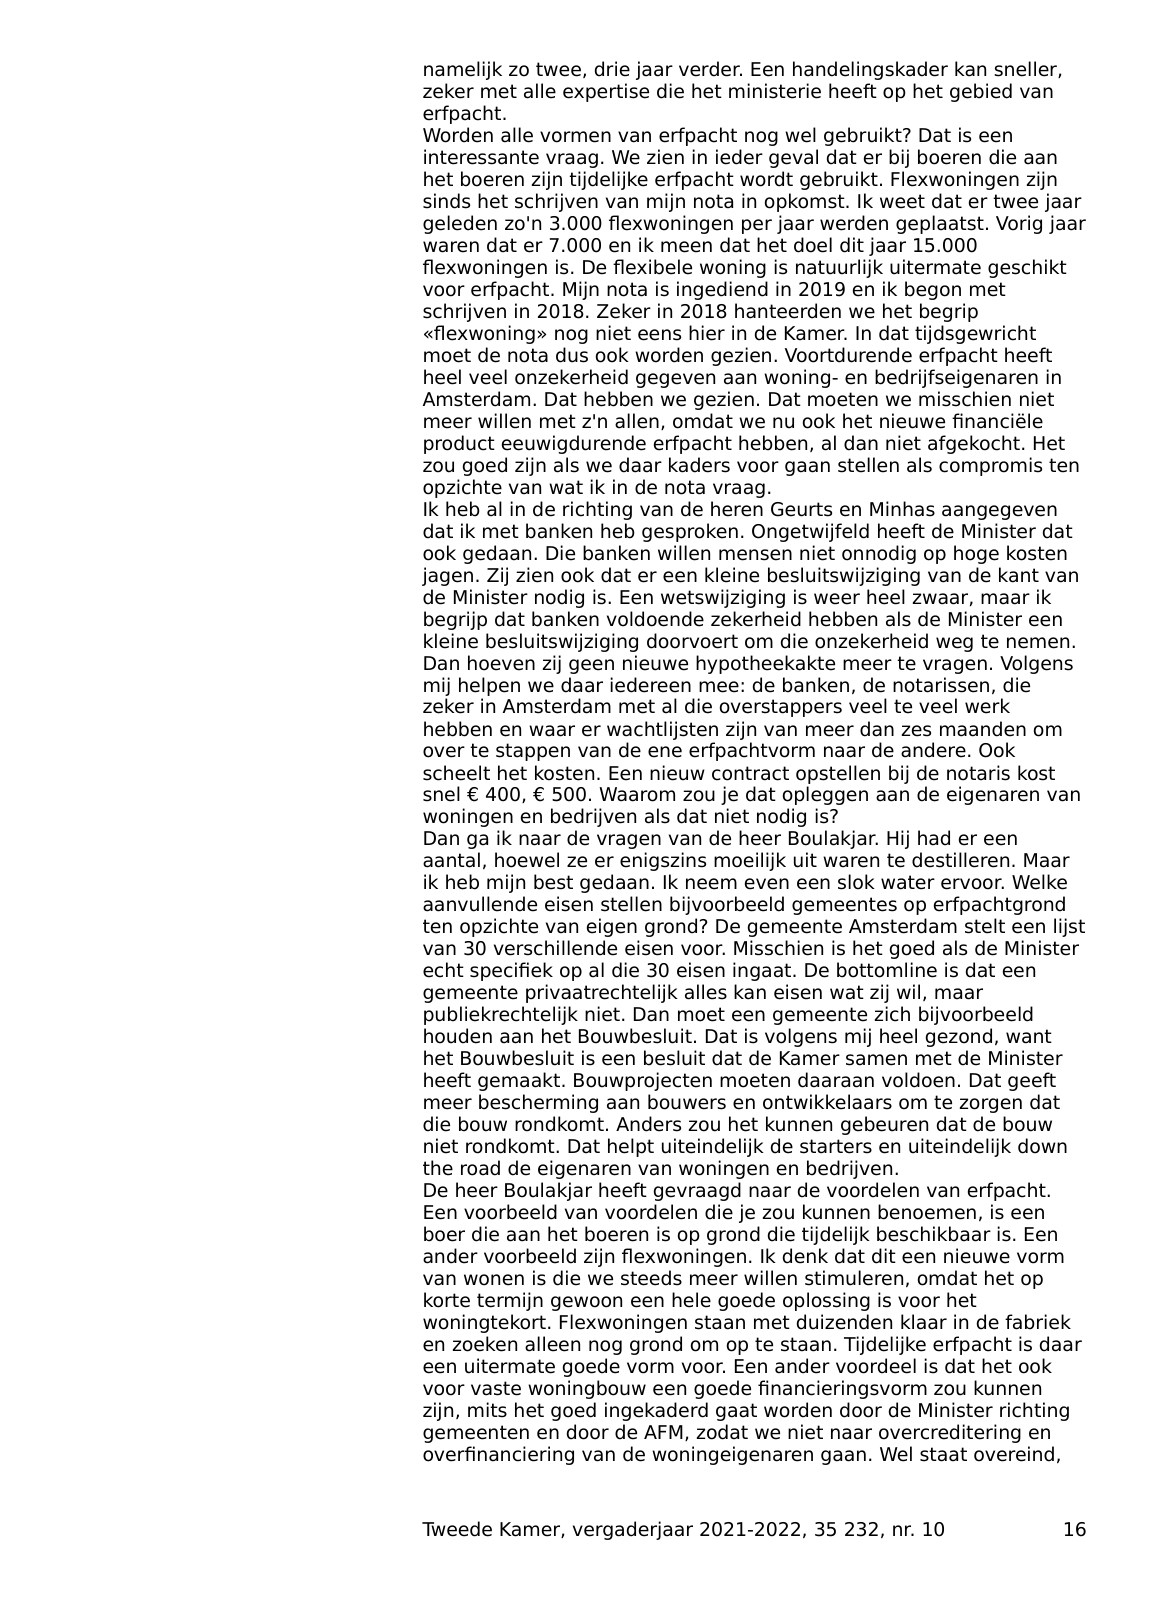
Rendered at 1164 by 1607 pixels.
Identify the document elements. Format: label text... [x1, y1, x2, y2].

text namelijk zo twee, drie jaar verder. Een handelingskader kan sneller, zeker met alle expertise die het ministerie heeft op het gebied van erfpacht. [422, 59, 1087, 125]
text Worden alle vormen van erfpacht nog wel gebruikt? Dat is een interessante vraag. We zien in ieder geval dat er bij boeren die aan het boeren zijn tijdelijke erfpacht wordt gebruikt. Flexwoningen zijn sinds het schrijven van mijn nota in opkomst. Ik weet dat er twee jaar geleden zo'n 3.000 flexwoningen per jaar werden geplaatst. Vorig jaar waren dat er 7.000 en ik meen dat het doel dit jaar 15.000 flexwoningen is. De flexibele woning is natuurlijk uitermate geschikt voor erfpacht. Mijn nota is ingediend in 2019 en ik begon met schrijven in 2018. Zeker in 2018 hanteerden we het begrip «flexwoning» nog niet eens hier in de Kamer. In dat tijdsgewricht moet de nota dus ook worden gezien. Voortdurende erfpacht heeft heel veel onzekerheid gegeven aan woning- en bedrijfseigenaren in Amsterdam. Dat hebben we gezien. Dat moeten we misschien niet meer willen met z'n allen, omdat we nu ook het nieuwe financiële product eeuwigdurende erfpacht hebben, al dan niet afgekocht. Het zou goed zijn als we daar kaders voor gaan stellen als compromis ten opzichte van wat ik in de nota vraag. [422, 125, 1087, 499]
text Dan ga ik naar de vragen van de heer Boulakjar. Hij had er een aantal, hoewel ze er enigszins moeilijk uit waren te destilleren. Maar ik heb mijn best gedaan. Ik neem even een slok water ervoor. Welke aanvullende eisen stellen bijvoorbeeld gemeentes op erfpachtgrond ten opzichte van eigen grond? De gemeente Amsterdam stelt een lijst van 30 verschillende eisen voor. Misschien is het goed als de Minister echt specifiek op al die 30 eisen ingaat. De bottomline is dat een gemeente privaatrechtelijk alles kan eisen wat zij wil, maar publiekrechtelijk niet. Dan moet een gemeente zich bijvoorbeeld houden aan het Bouwbesluit. Dat is volgens mij heel gezond, want het Bouwbesluit is een besluit dat de Kamer samen met de Minister heeft gemaakt. Bouwprojecten moeten daaraan voldoen. Dat geeft meer bescherming aan bouwers en ontwikkelaars om te zorgen dat die bouw rondkomt. Anders zou het kunnen gebeuren dat de bouw niet rondkomt. Dat helpt uiteindelijk de starters en uiteindelijk down the road de eigenaren van woningen en bedrijven. [422, 828, 1087, 1180]
text Ik heb al in de richting van de heren Geurts en Minhas aangegeven dat ik met banken heb gesproken. Ongetwijfeld heeft de Minister dat ook gedaan. Die banken willen mensen niet onnodig op hoge kosten jagen. Zij zien ook dat er een kleine besluitswijziging van de kant van de Minister nodig is. Een wetswijziging is weer heel zwaar, maar ik begrijp dat banken voldoende zekerheid hebben als de Minister een kleine besluitswijziging doorvoert om die onzekerheid weg te nemen. Dan hoeven zij geen nieuwe hypotheekakte meer te vragen. Volgens mij helpen we daar iedereen mee: de banken, de notarissen, die zeker in Amsterdam met al die overstappers veel te veel werk hebben en waar er wachtlijsten zijn van meer dan zes maanden om over te stappen van de ene erfpachtvorm naar de andere. Ook scheelt het kosten. Een nieuw contract opstellen bij de notaris kost snel € 400, € 500. Waarom zou je dat opleggen aan de eigenaren van woningen en bedrijven als dat niet nodig is? [422, 499, 1087, 828]
text De heer Boulakjar heeft gevraagd naar de voordelen van erfpacht. Een voorbeeld van voordelen die je zou kunnen benoemen, is een boer die aan het boeren is op grond die tijdelijk beschikbaar is. Een ander voorbeeld zijn flexwoningen. Ik denk dat dit een nieuwe vorm van wonen is die we steeds meer willen stimuleren, omdat het op korte termijn gewoon een hele goede oplossing is voor het woningtekort. Flexwoningen staan met duizenden klaar in de fabriek en zoeken alleen nog grond om op te staan. Tijdelijke erfpacht is daar een uitermate goede vorm voor. Een ander voordeel is dat het ook voor vaste woningbouw een goede financieringsvorm zou kunnen zijn, mits het goed ingekaderd gaat worden door de Minister richting gemeenten en door de AFM, zodat we niet naar overcreditering en overfinanciering van de woningeigenaren gaan. Wel staat overeind, [422, 1180, 1087, 1466]
